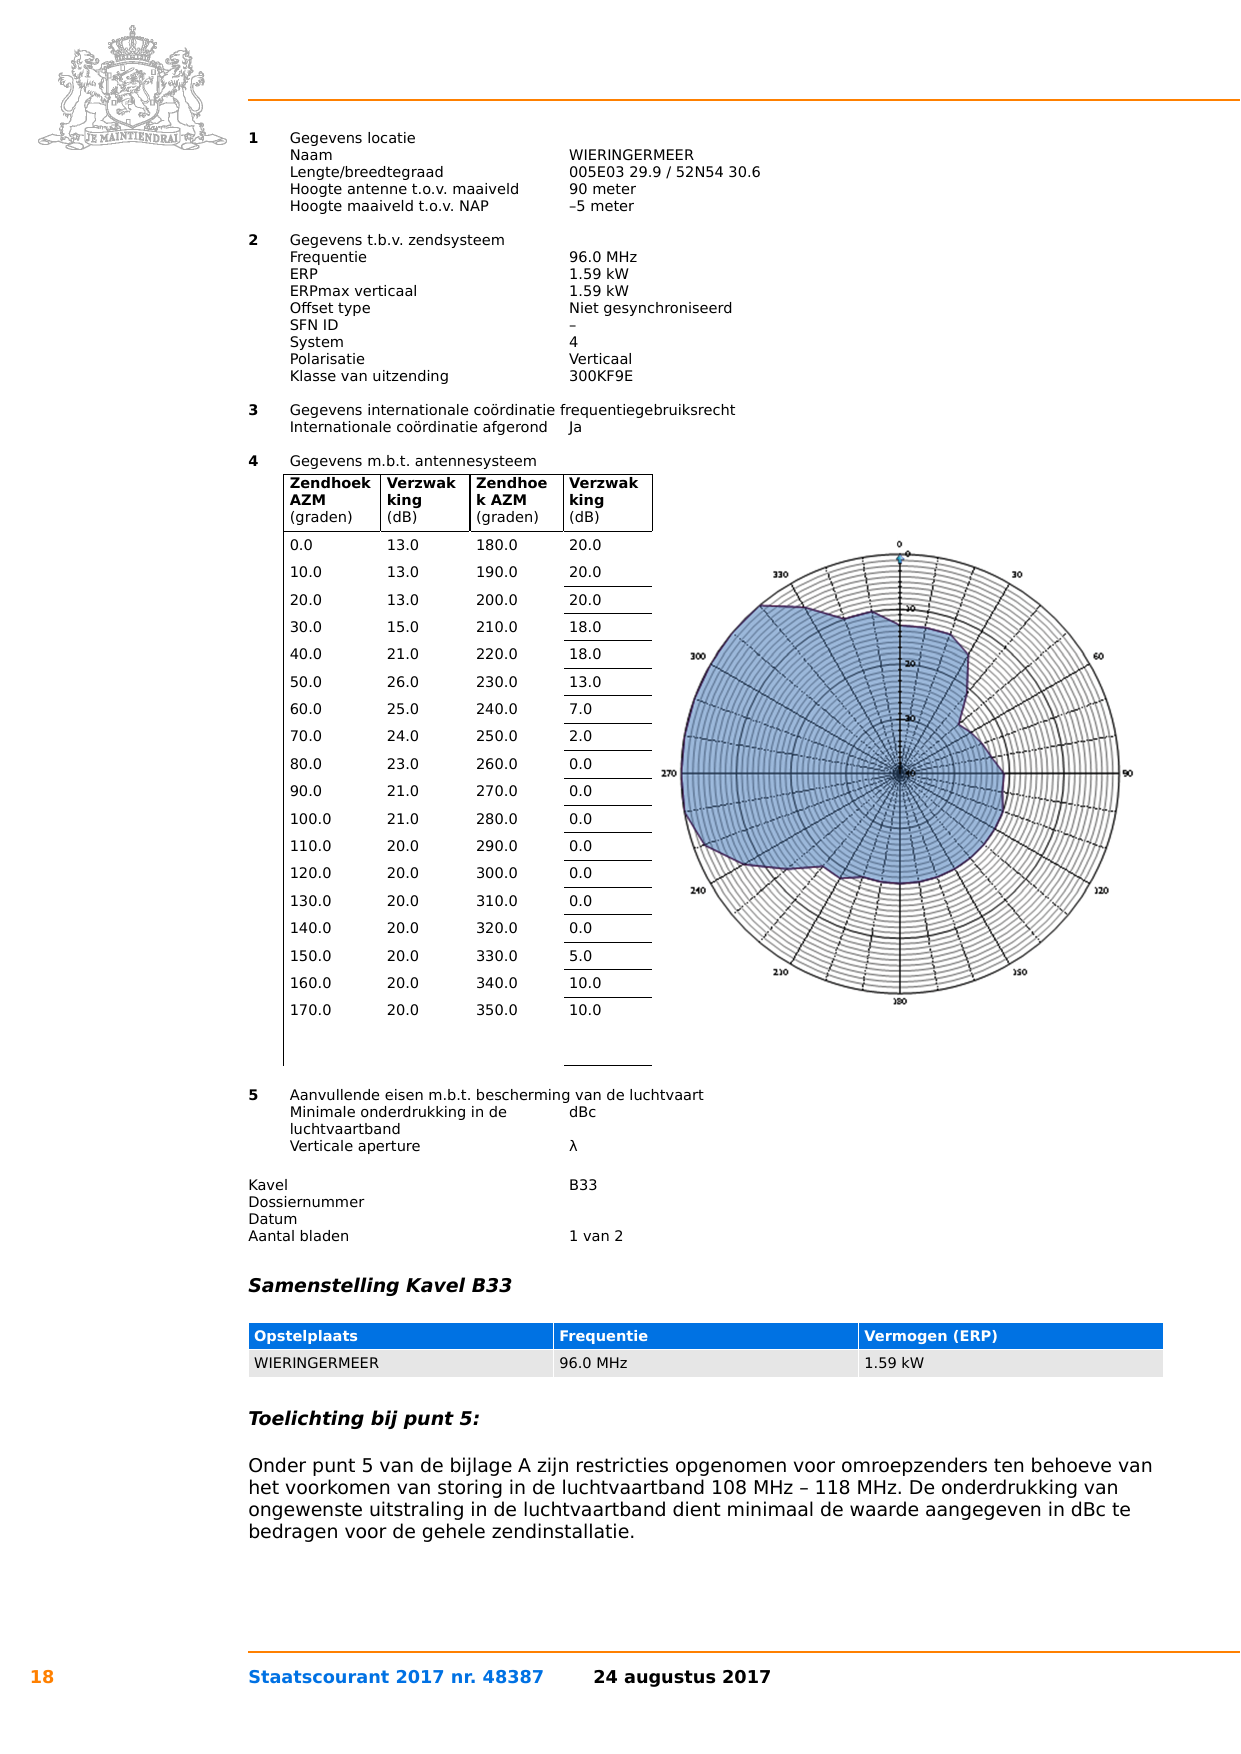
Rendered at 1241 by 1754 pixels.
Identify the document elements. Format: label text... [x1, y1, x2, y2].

table_cell 7.0 [564, 696, 652, 723]
table_cell 70.0 [284, 724, 380, 750]
table_cell [248, 283, 284, 300]
table_cell 20.0 [381, 888, 469, 914]
table_cell 0.0 [564, 915, 652, 942]
table_cell 20.0 [564, 532, 652, 558]
table_cell 20.0 [381, 915, 469, 942]
table_cell [284, 385, 1163, 402]
table_cell Gegevens internationale coördinatie frequentiegebruiksrecht [284, 402, 1163, 418]
table_cell [248, 942, 283, 969]
table_cell 160.0 [284, 970, 380, 997]
table_cell [248, 249, 284, 266]
table_cell [248, 750, 283, 777]
table_cell 140.0 [284, 915, 380, 942]
table_cell 005E03 29.9 / 52N54 30.6 [563, 164, 1163, 181]
table_cell 20.0 [564, 559, 652, 586]
table_cell Naam [284, 147, 563, 164]
table_cell 0.0 [564, 888, 652, 914]
table_cell [248, 351, 284, 368]
table_cell [248, 474, 283, 531]
table_cell 0.0 [564, 751, 652, 777]
table_cell 20.0 [284, 587, 380, 613]
table_cell [248, 558, 283, 586]
table_cell dBc [563, 1104, 1163, 1138]
table_cell 5.0 [564, 943, 652, 969]
table_header Kavel [248, 1177, 563, 1194]
table_cell 80.0 [284, 751, 380, 777]
table_cell Verzwakking (dB) [381, 475, 469, 531]
table_cell 350.0 [471, 998, 563, 1064]
table_cell 10.0 [564, 998, 652, 1064]
table_cell [248, 1065, 284, 1087]
table_cell 210.0 [471, 614, 563, 640]
table_cell 13.0 [381, 532, 469, 558]
table_cell Aanvullende eisen m.b.t. bescherming van de luchtvaart [284, 1087, 1163, 1104]
subtitle Toelichting bij punt 5: [248, 1408, 1163, 1430]
table_cell 23.0 [381, 751, 469, 777]
table_cell [284, 1065, 1163, 1087]
table_cell Hoogte maaiveld t.o.v. NAP [284, 198, 563, 215]
table_cell [653, 474, 1163, 531]
table_cell [248, 1138, 284, 1155]
table_cell Klasse van uitzending [284, 368, 563, 384]
table_cell 110.0 [284, 833, 380, 859]
table_header Frequentie [554, 1323, 858, 1349]
table_cell 5 [248, 1087, 284, 1104]
table_cell λ [563, 1138, 1163, 1155]
table_cell 190.0 [471, 559, 563, 586]
table_cell 30.0 [284, 614, 380, 640]
table_cell Internationale coördinatie afgerond [284, 419, 563, 436]
table_cell 90.0 [284, 779, 380, 805]
picture [38, 25, 227, 150]
table_cell 330.0 [471, 943, 563, 969]
table_header Opstelplaats [249, 1323, 553, 1349]
table_cell 130.0 [284, 888, 380, 914]
table_cell 13.0 [381, 587, 469, 613]
table_header Vermogen (ERP) [859, 1323, 1163, 1349]
table_cell [248, 164, 284, 181]
table_cell ERP [284, 266, 563, 283]
table_cell 20.0 [381, 998, 469, 1064]
table_cell [248, 613, 283, 640]
table_cell Hoogte antenne t.o.v. maaiveld [284, 181, 563, 198]
table_cell [248, 334, 284, 351]
table_cell Zendhoek AZM (graden) [284, 475, 380, 531]
table_cell 90 meter [563, 181, 1163, 198]
table_cell 120.0 [284, 861, 380, 887]
table_cell Frequentie [284, 249, 563, 266]
table_cell [248, 640, 283, 668]
table_cell [248, 723, 283, 750]
table_cell [248, 778, 283, 805]
table_cell 20.0 [564, 587, 652, 613]
table_cell [248, 368, 284, 384]
picture [658, 536, 1137, 1009]
table_cell 220.0 [471, 641, 563, 668]
table_cell 24.0 [381, 724, 469, 750]
table_cell 20.0 [381, 943, 469, 969]
table_cell Verticale aperture [284, 1138, 563, 1155]
table_cell [248, 181, 284, 198]
table_cell 320.0 [471, 915, 563, 942]
table_cell 1 [248, 130, 284, 147]
table_cell 1.59 kW [563, 266, 1163, 283]
table_cell [248, 805, 283, 832]
table_cell [248, 215, 284, 232]
table_cell 96.0 MHz [554, 1350, 858, 1377]
table_cell [248, 266, 284, 283]
table_cell 170.0 [284, 998, 380, 1064]
table_cell 1.59 kW [563, 283, 1163, 300]
table_cell 300.0 [471, 861, 563, 887]
table_cell 2.0 [564, 724, 652, 750]
table_cell 300KF9E [563, 368, 1163, 384]
table_cell 290.0 [471, 833, 563, 859]
table_cell 270.0 [471, 779, 563, 805]
table_cell WIERINGERMEER [563, 147, 1163, 164]
table_cell [248, 914, 283, 942]
table_cell Niet gesynchroniseerd [563, 300, 1163, 317]
table_cell [284, 436, 1163, 452]
table_cell Aantal bladen [248, 1228, 563, 1245]
table_cell 3 [248, 402, 284, 418]
table_cell [248, 147, 284, 164]
table_cell [248, 887, 283, 914]
table_cell 1.59 kW [859, 1350, 1163, 1377]
table_cell Dossiernummer [248, 1194, 563, 1211]
table_cell [284, 215, 1163, 232]
table_cell 150.0 [284, 943, 380, 969]
table_cell [248, 860, 283, 887]
table_cell Offset type [284, 300, 563, 317]
table_cell [248, 419, 284, 436]
table_cell Verzwakking (dB) [564, 475, 652, 531]
table_cell 96.0 MHz [563, 249, 1163, 266]
table_cell 10.0 [564, 970, 652, 997]
table_cell 0.0 [564, 806, 652, 832]
table_cell –5 meter [563, 198, 1163, 215]
table_cell 18.0 [564, 641, 652, 668]
table_cell Zendhoek AZM (graden) [471, 475, 563, 531]
table_cell [563, 1211, 1163, 1228]
table_cell System [284, 334, 563, 351]
table_cell 280.0 [471, 806, 563, 832]
table_cell Datum [248, 1211, 563, 1228]
table_cell 2 [248, 232, 284, 249]
table_cell 60.0 [284, 696, 380, 723]
table_cell [248, 385, 284, 402]
table_cell SFN ID [284, 317, 563, 334]
table_cell 21.0 [381, 779, 469, 805]
table_cell 10.0 [284, 559, 380, 586]
table_cell 230.0 [471, 669, 563, 695]
table_cell [248, 300, 284, 317]
table_cell 340.0 [471, 970, 563, 997]
text Onder punt 5 van de bijlage A zijn restricties opgenomen voor omroepzenders ten behoeve van het voorkomen van storing in de luchtvaartband 108 MHz – 118 MHz. De onderdrukking van ongewenste uitstraling in de luchtvaartband dient minimaal de waarde aangegeven in dBc te bedragen voor de gehele zendinstallatie. [248, 1455, 1163, 1543]
table_cell 18.0 [564, 614, 652, 640]
table_cell 40.0 [284, 641, 380, 668]
table_cell [248, 1104, 284, 1138]
table_cell 250.0 [471, 724, 563, 750]
table_cell Ja [563, 419, 1163, 436]
table_cell Polarisatie [284, 351, 563, 368]
table_cell 21.0 [381, 641, 469, 668]
table_cell 21.0 [381, 806, 469, 832]
table_cell [248, 832, 283, 859]
table_cell [248, 668, 283, 695]
table_cell 200.0 [471, 587, 563, 613]
table_cell – [563, 317, 1163, 334]
table_cell Gegevens m.b.t. antennesysteem [284, 453, 652, 474]
table_cell 13.0 [564, 669, 652, 695]
table_cell 20.0 [381, 861, 469, 887]
table_cell [652, 453, 1163, 474]
table_cell 20.0 [381, 970, 469, 997]
table_cell 100.0 [284, 806, 380, 832]
table_cell [248, 586, 283, 613]
table_cell 4 [563, 334, 1163, 351]
table_cell [248, 198, 284, 215]
table_cell 0.0 [564, 779, 652, 805]
table_cell WIERINGERMEER [249, 1350, 553, 1377]
table_cell Minimale onderdrukking in de luchtvaartband [284, 1104, 563, 1138]
table_cell 15.0 [381, 614, 469, 640]
table_cell 26.0 [381, 669, 469, 695]
table_cell 0.0 [564, 861, 652, 887]
table_cell Verticaal [563, 351, 1163, 368]
table_cell 240.0 [471, 696, 563, 723]
table_cell 180.0 [471, 532, 563, 558]
table_cell [248, 317, 284, 334]
table_cell ERPmax verticaal [284, 283, 563, 300]
table_cell Lengte/breedtegraad [284, 164, 563, 181]
table_cell 13.0 [381, 559, 469, 586]
table_cell [248, 969, 283, 997]
subtitle Samenstelling Kavel B33 [248, 1275, 1163, 1297]
table_cell [563, 1194, 1163, 1211]
table_cell 0.0 [564, 833, 652, 859]
table_cell Gegevens t.b.v. zendsysteem [284, 232, 1163, 249]
table_cell 260.0 [471, 751, 563, 777]
table_cell 1 van 2 [563, 1228, 1163, 1245]
table_cell [248, 531, 283, 558]
table_cell 20.0 [381, 833, 469, 859]
table_cell 0.0 [284, 532, 380, 558]
table_cell [248, 436, 284, 452]
table_cell [652, 531, 1163, 1064]
table_cell 4 [248, 453, 284, 474]
table_cell [248, 997, 283, 1064]
table_cell [248, 695, 283, 723]
table_cell Gegevens locatie [284, 130, 1163, 147]
table_cell 50.0 [284, 669, 380, 695]
table_header B33 [563, 1177, 1163, 1194]
table_cell 25.0 [381, 696, 469, 723]
table_cell 310.0 [471, 888, 563, 914]
